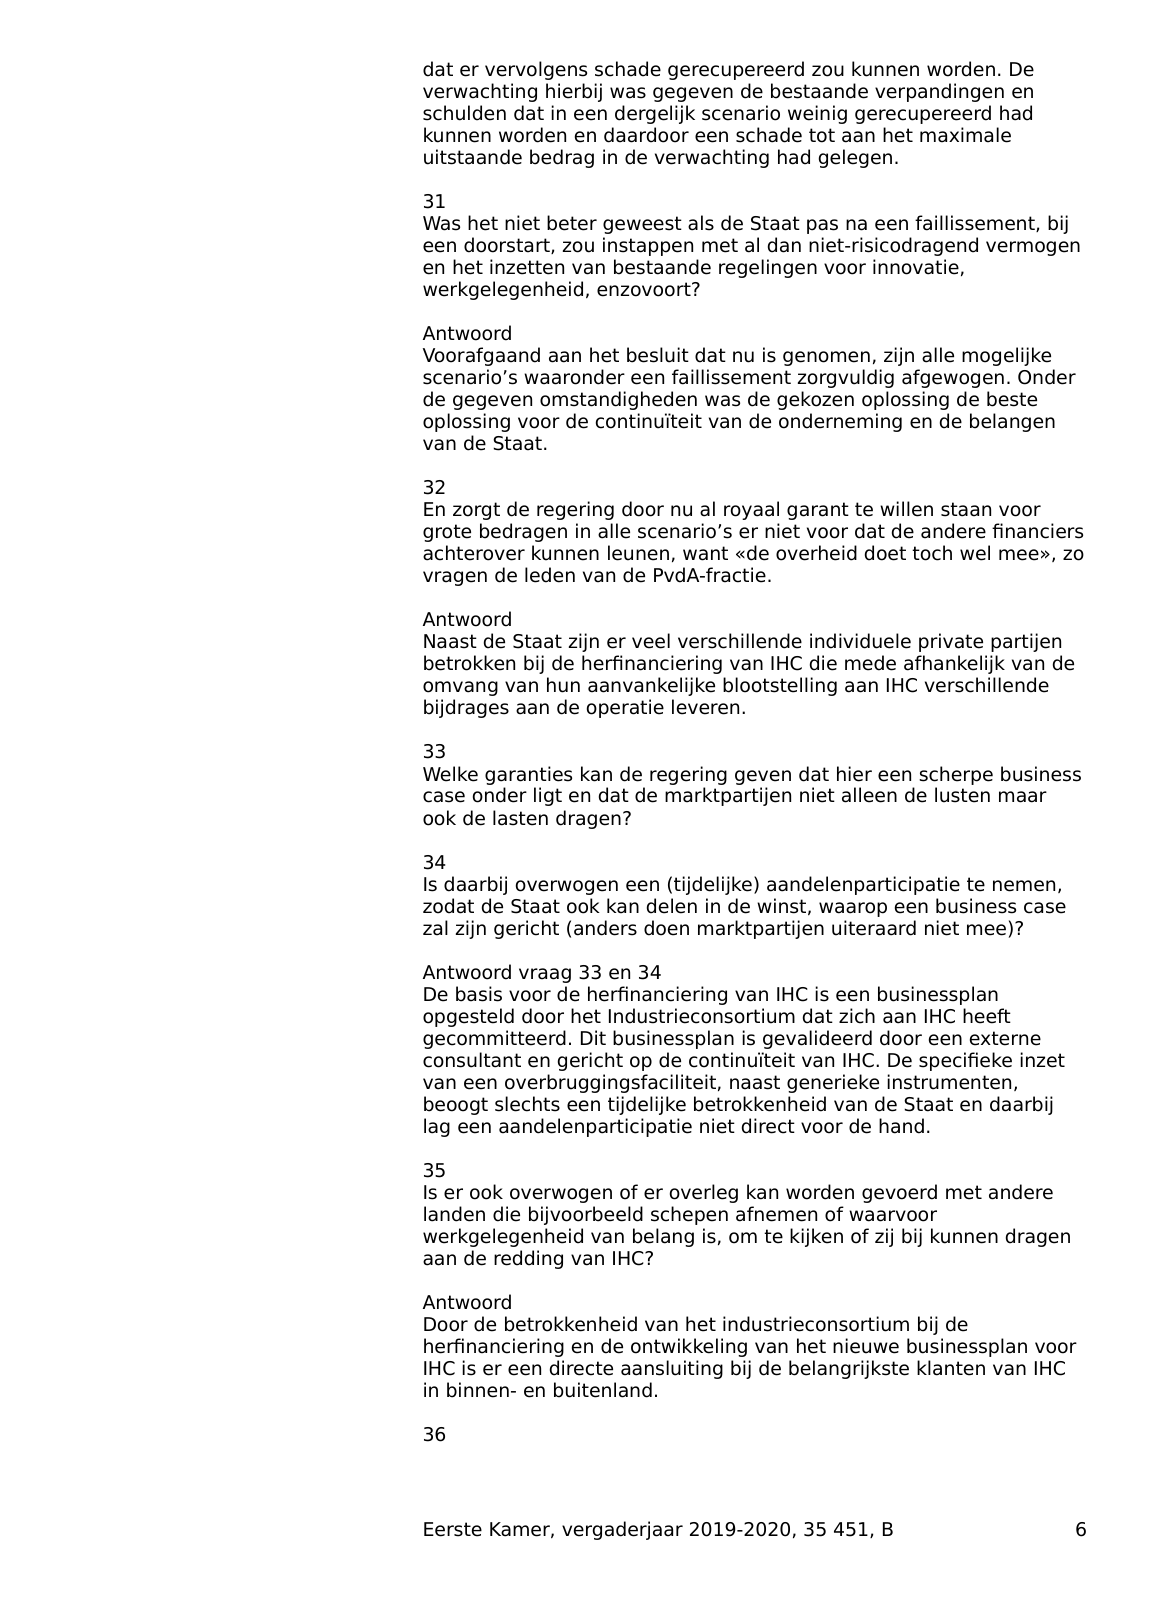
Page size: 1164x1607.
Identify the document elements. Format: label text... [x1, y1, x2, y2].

text dat er vervolgens schade gerecupereerd zou kunnen worden. De verwachting hierbij was gegeven de bestaande verpandingen en schulden dat in een dergelijk scenario weinig gerecupereerd had kunnen worden en daardoor een schade tot aan het maximale uitstaande bedrag in de verwachting had gelegen. [422, 59, 1087, 169]
text Antwoord [422, 323, 1087, 345]
text Welke garanties kan de regering geven dat hier een scherpe business case onder ligt en dat de marktpartijen niet alleen de lusten maar ook de lasten dragen? [422, 763, 1087, 829]
text Voorafgaand aan het besluit dat nu is genomen, zijn alle mogelijke scenario’s waaronder een faillissement zorgvuldig afgewogen. Onder de gegeven omstandigheden was de gekozen oplossing de beste oplossing voor de continuïteit van de onderneming en de belangen van de Staat. [422, 345, 1087, 455]
text 31 [422, 191, 1087, 213]
text 34 [422, 852, 1087, 873]
text 36 [422, 1424, 1087, 1446]
text Was het niet beter geweest als de Staat pas na een faillissement, bij een doorstart, zou instappen met al dan niet-risicodragend vermogen en het inzetten van bestaande regelingen voor innovatie, werkgelegenheid, enzovoort? [422, 213, 1087, 301]
text 32 [422, 477, 1087, 499]
text Antwoord [422, 1292, 1087, 1314]
text Antwoord [422, 609, 1087, 631]
text De basis voor de herfinanciering van IHC is een businessplan opgesteld door het Industrieconsortium dat zich aan IHC heeft gecommitteerd. Dit businessplan is gevalideerd door een externe consultant en gericht op de continuïteit van IHC. De specifieke inzet van een overbruggingsfaciliteit, naast generieke instrumenten, beoogt slechts een tijdelijke betrokkenheid van de Staat en daarbij lag een aandelenparticipatie niet direct voor de hand. [422, 984, 1087, 1137]
text Naast de Staat zijn er veel verschillende individuele private partijen betrokken bij de herfinanciering van IHC die mede afhankelijk van de omvang van hun aanvankelijke blootstelling aan IHC verschillende bijdrages aan de operatie leveren. [422, 631, 1087, 719]
text Is er ook overwogen of er overleg kan worden gevoerd met andere landen die bijvoorbeeld schepen afnemen of waarvoor werkgelegenheid van belang is, om te kijken of zij bij kunnen dragen aan de redding van IHC? [422, 1182, 1087, 1269]
text Is daarbij overwogen een (tijdelijke) aandelenparticipatie te nemen, zodat de Staat ook kan delen in de winst, waarop een business case zal zijn gericht (anders doen marktpartijen uiteraard niet mee)? [422, 873, 1087, 939]
text 33 [422, 741, 1087, 763]
text Door de betrokkenheid van het industrieconsortium bij de herfinanciering en de ontwikkeling van het nieuwe businessplan voor IHC is er een directe aansluiting bij de belangrijkste klanten van IHC in binnen- en buitenland. [422, 1314, 1087, 1402]
text En zorgt de regering door nu al royaal garant te willen staan voor grote bedragen in alle scenario’s er niet voor dat de andere financiers achterover kunnen leunen, want «de overheid doet toch wel mee», zo vragen de leden van de PvdA-fractie. [422, 499, 1087, 587]
text Antwoord vraag 33 en 34 [422, 962, 1087, 984]
text 35 [422, 1160, 1087, 1182]
